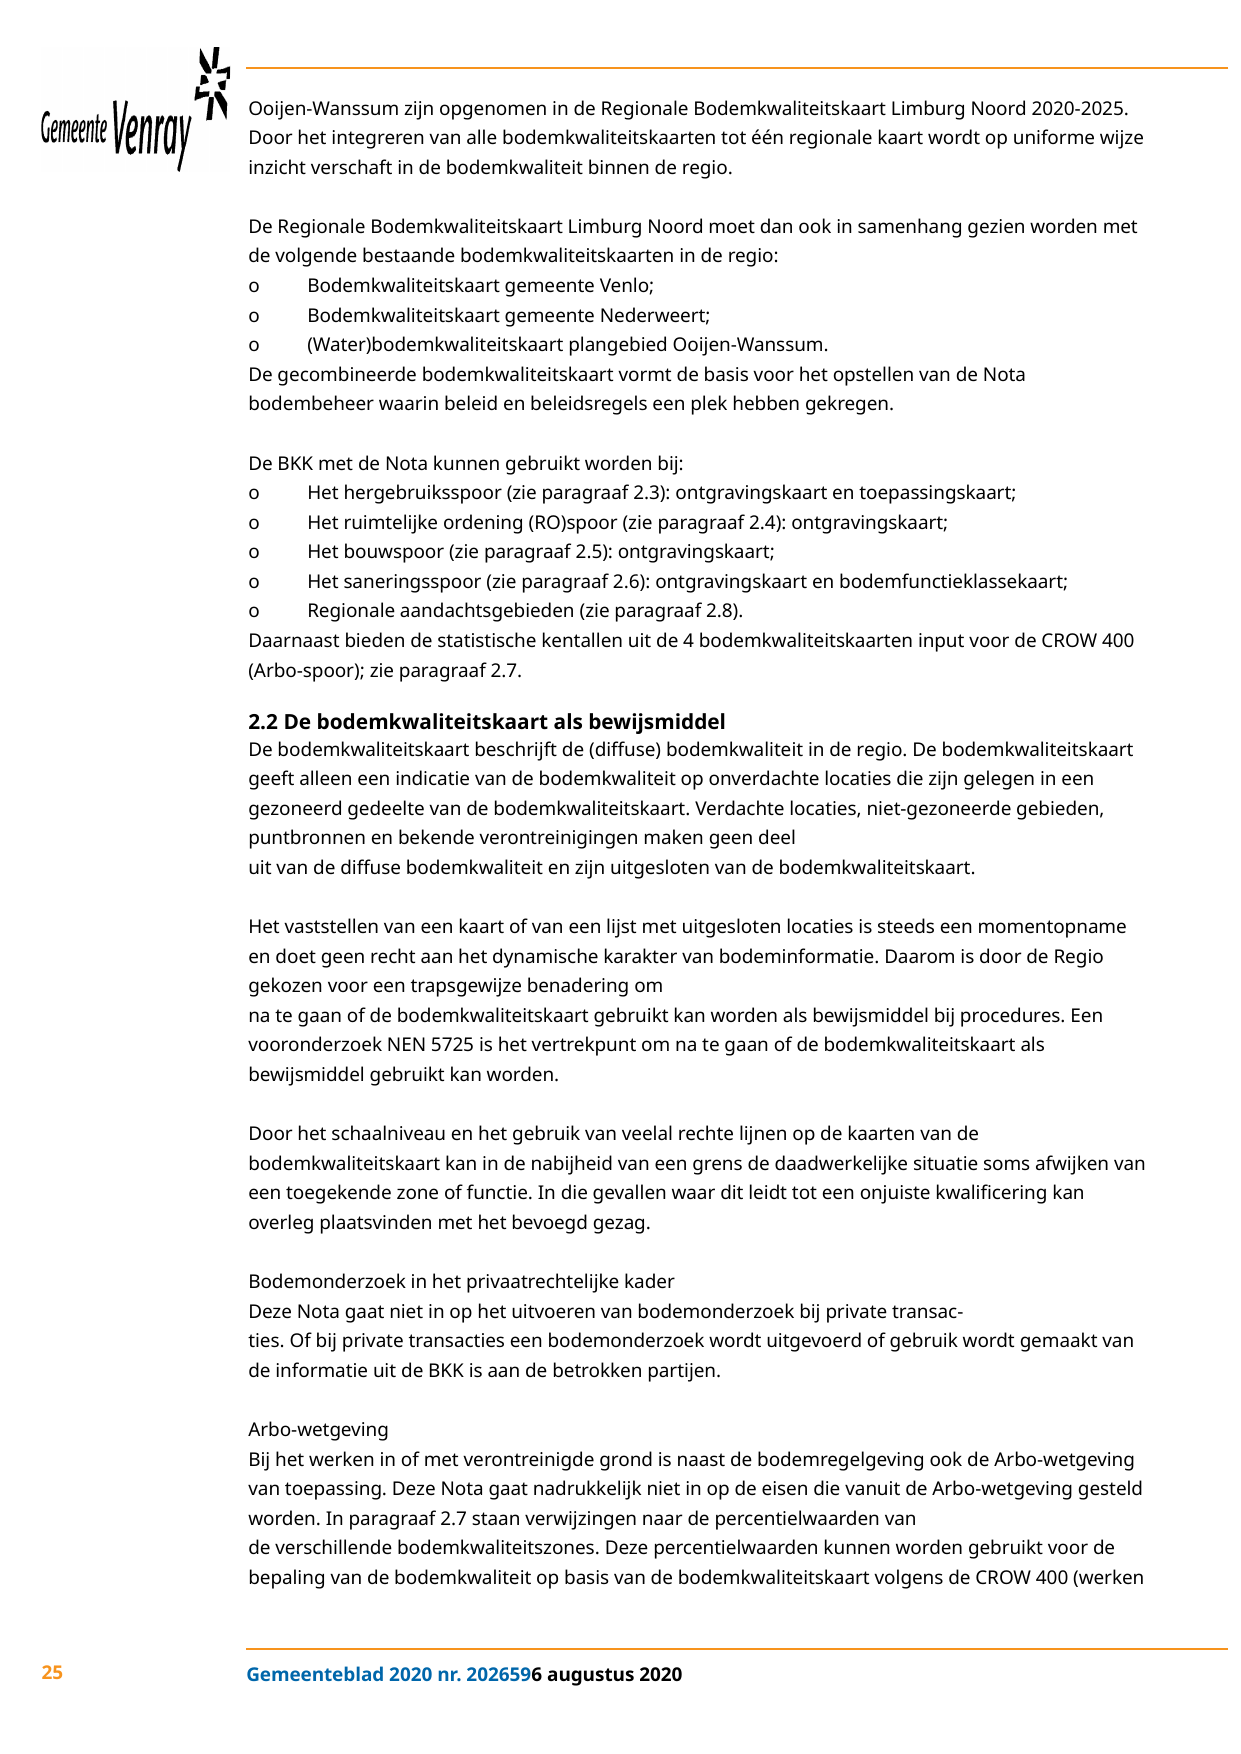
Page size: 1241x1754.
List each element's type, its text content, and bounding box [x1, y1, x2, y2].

text Bodemonderzoek in het privaatrechtelijke kader [248, 1268, 1152, 1294]
text De bodemkwaliteitskaart beschrijft de (diffuse) bodemkwaliteit in de regio. De bodemkwaliteitskaart geeft alleen een indicatie van de bodemkwaliteit op onverdachte locaties die zijn gelegen in een gezoneerd gedeelte van de bodemkwaliteitskaart. Verdachte locaties, niet-gezoneerde gebieden, puntbronnen en bekende verontreinigingen maken geen deel [248, 736, 1152, 850]
text de verschillende bodemkwaliteitszones. Deze percentielwaarden kunnen worden gebruikt voor de bepaling van de bodemkwaliteit op basis van de bodemkwaliteitskaart volgens de CROW 400 (werken [248, 1534, 1152, 1590]
text De BKK met de Nota kunnen gebruikt worden bij: [248, 450, 1152, 476]
text Arbo-wetgeving [248, 1416, 1152, 1442]
text 2.2 De bodemkwaliteitskaart als bewijsmiddel [248, 707, 1152, 736]
text Deze Nota gaat niet in op het uitvoeren van bodemonderzoek bij private transac- [248, 1298, 1152, 1323]
text De gecombineerde bodemkwaliteitskaart vormt de basis voor het opstellen van de Nota bodembeheer waarin beleid en beleidsregels een plek hebben gekregen. [248, 361, 1152, 416]
list Bodemkwaliteitskaart gemeente Nederweert; [248, 302, 1152, 328]
list Het hergebruiksspoor (zie paragraaf 2.3): ontgravingskaart en toepassingskaart; [248, 479, 1152, 505]
text Daarnaast bieden de statistische kentallen uit de 4 bodemkwaliteitskaarten input voor de CROW 400 (Arbo-spoor); zie paragraaf 2.7. [248, 627, 1152, 683]
text Door het integreren van alle bodemkwaliteitskaarten tot één regionale kaart wordt op uniforme wijze inzicht verschaft in de bodemkwaliteit binnen de regio. [248, 124, 1152, 180]
text De Regionale Bodemkwaliteitskaart Limburg Noord moet dan ook in samenhang gezien worden met de volgende bestaande bodemkwaliteitskaarten in de regio: [248, 213, 1152, 268]
list Het bouwspoor (zie paragraaf 2.5): ontgravingskaart; [248, 538, 1152, 564]
text Ooijen-Wanssum zijn opgenomen in de Regionale Bodemkwaliteitskaart Limburg Noord 2020-2025. [248, 95, 1152, 121]
picture [41, 47, 231, 172]
text Het vaststellen van een kaart of van een lijst met uitgesloten locaties is steeds een momentopname en doet geen recht aan het dynamische karakter van bodeminformatie. Daarom is door de Regio gekozen voor een trapsgewijze benadering om [248, 913, 1152, 998]
text Bij het werken in of met verontreinigde grond is naast de bodemregelgeving ook de Arbo-wetgeving van toepassing. Deze Nota gaat nadrukkelijk niet in op de eisen die vanuit de Arbo-wetgeving gesteld worden. In paragraaf 2.7 staan verwijzingen naar de percentielwaarden van [248, 1446, 1152, 1531]
text Door het schaalniveau en het gebruik van veelal rechte lijnen op de kaarten van de bodemkwaliteitskaart kan in de nabijheid van een grens de daadwerkelijke situatie soms afwijken van een toegekende zone of functie. In die gevallen waar dit leidt tot een onjuiste kwalificering kan overleg plaatsvinden met het bevoegd gezag. [248, 1120, 1152, 1235]
list Het saneringsspoor (zie paragraaf 2.6): ontgravingskaart en bodemfunctieklassekaart; [248, 568, 1152, 594]
text ties. Of bij private transacties een bodemonderzoek wordt uitgevoerd of gebruik wordt gemaakt van de informatie uit de BKK is aan de betrokken partijen. [248, 1327, 1152, 1383]
list Het ruimtelijke ordening (RO)spoor (zie paragraaf 2.4): ontgravingskaart; [248, 509, 1152, 535]
text na te gaan of de bodemkwaliteitskaart gebruikt kan worden als bewijsmiddel bij procedures. Een vooronderzoek NEN 5725 is het vertrekpunt om na te gaan of de bodemkwaliteitskaart als bewijsmiddel gebruikt kan worden. [248, 1002, 1152, 1087]
list Bodemkwaliteitskaart gemeente Venlo; [248, 272, 1152, 298]
text uit van de diffuse bodemkwaliteit en zijn uitgesloten van de bodemkwaliteitskaart. [248, 854, 1152, 880]
list (Water)bodemkwaliteitskaart plangebied Ooijen-Wanssum. [248, 331, 1152, 357]
list Regionale aandachtsgebieden (zie paragraaf 2.8). [248, 598, 1152, 623]
